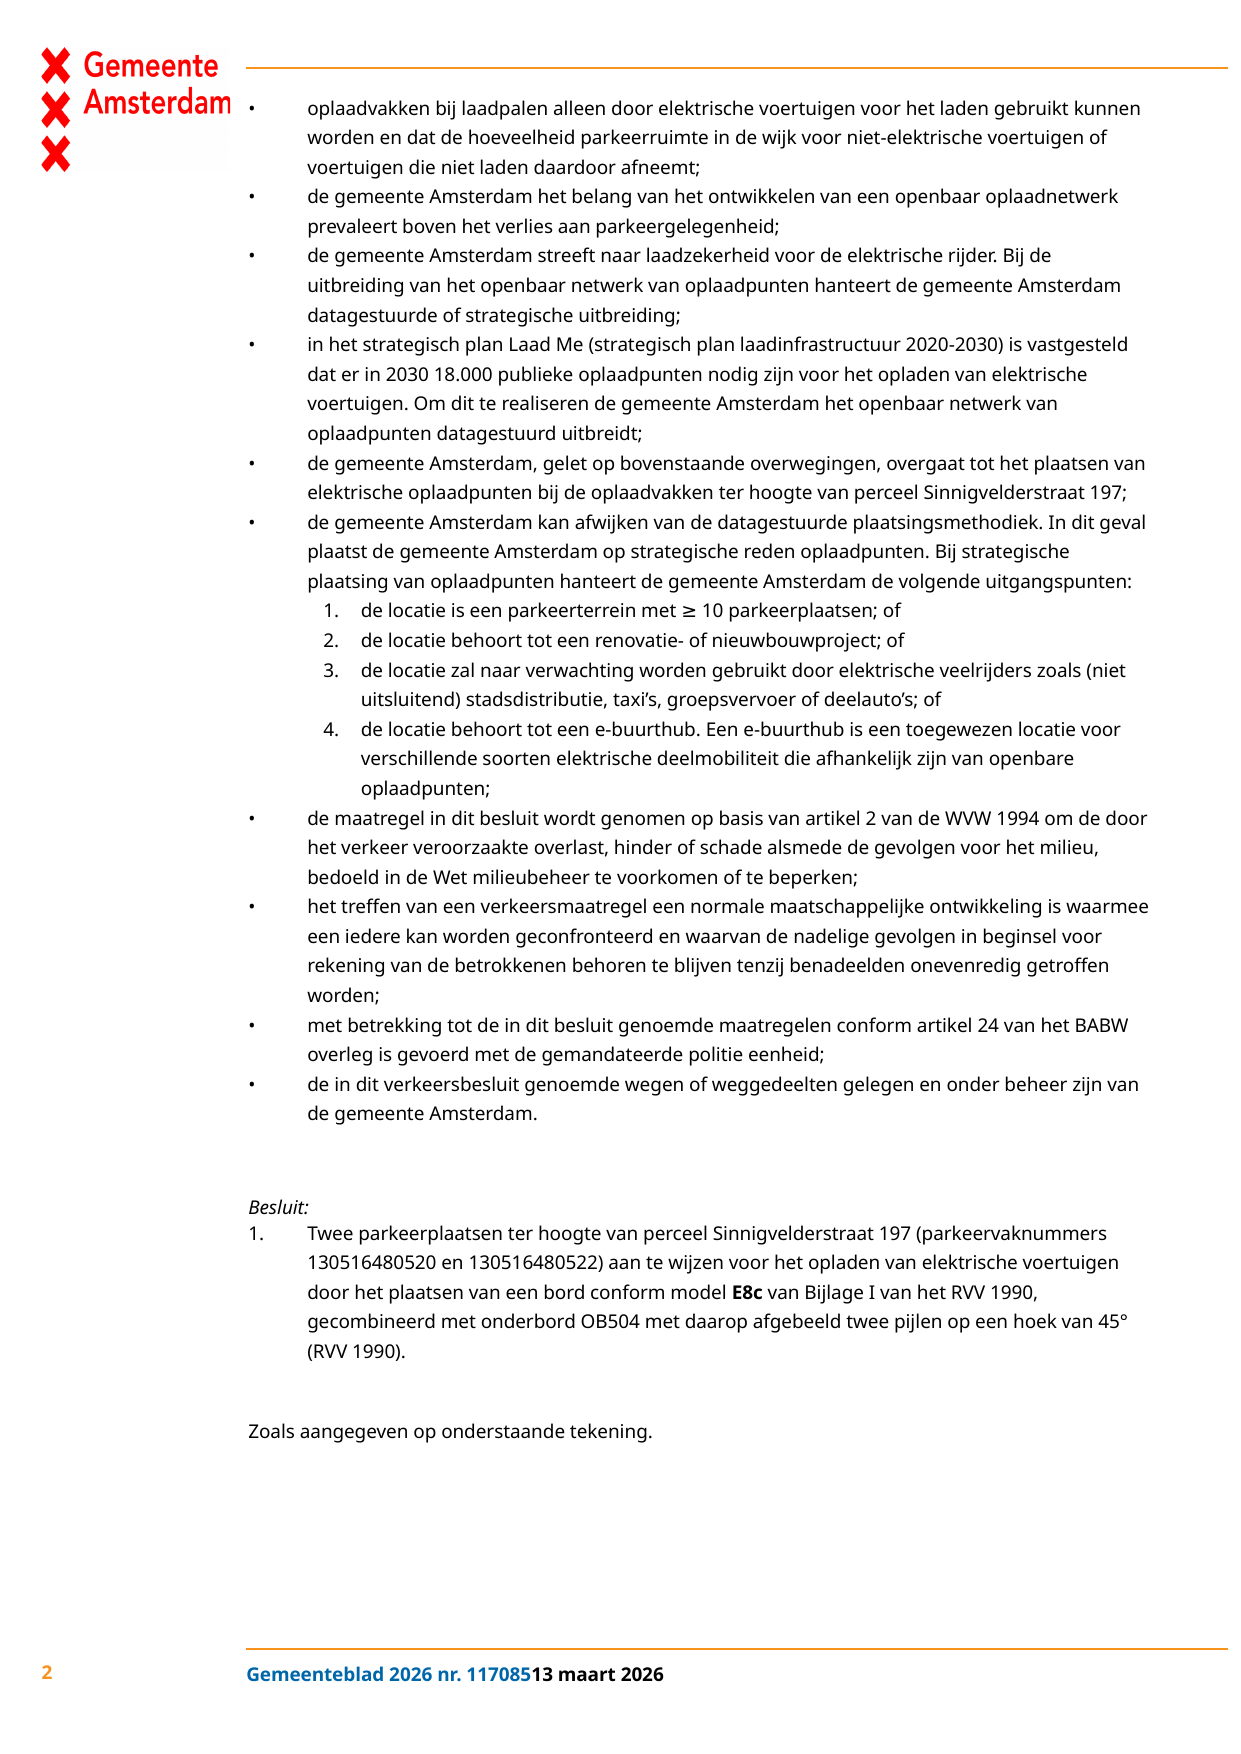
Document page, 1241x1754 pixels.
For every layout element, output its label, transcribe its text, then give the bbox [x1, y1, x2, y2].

list de locatie is een parkeerterrein met ≥ 10 parkeerplaatsen; of [323, 598, 1152, 623]
list Twee parkeerplaatsen ter hoogte van perceel Sinnigvelderstraat 197 (parkeervaknummers 130516480520 en 130516480522) aan te wijzen voor het opladen van elektrische voertuigen door het plaatsen van een bord conform model E8c van Bijlage I van het RVV 1990, gecombineerd met onderbord OB504 met daarop afgebeeld twee pijlen op een hoek van 45° (RVV 1990). [248, 1220, 1152, 1364]
list oplaadvakken bij laadpalen alleen door elektrische voertuigen voor het laden gebruikt kunnen worden en dat de hoeveelheid parkeerruimte in de wijk voor niet-elektrische voertuigen of voertuigen die niet laden daardoor afneemt; [248, 95, 1152, 180]
list de gemeente Amsterdam het belang van het ontwikkelen van een openbaar oplaadnetwerk prevaleert boven het verlies aan parkeergelegenheid; [248, 183, 1152, 239]
list de gemeente Amsterdam streeft naar laadzekerheid voor de elektrische rijder. Bij de uitbreiding van het openbaar netwerk van oplaadpunten hanteert de gemeente Amsterdam datagestuurde of strategische uitbreiding; [248, 243, 1152, 328]
list de in dit verkeersbesluit genoemde wegen of weggedeelten gelegen en onder beheer zijn van de gemeente Amsterdam. [248, 1071, 1152, 1126]
text Besluit: [248, 1194, 1152, 1220]
list de gemeente Amsterdam kan afwijken van de datagestuurde plaatsingsmethodiek. In dit geval plaatst de gemeente Amsterdam op strategische reden oplaadpunten. Bij strategische plaatsing van oplaadpunten hanteert de gemeente Amsterdam de volgende uitgangspunten: [248, 509, 1152, 594]
text Zoals aangegeven op onderstaande tekening. [248, 1418, 1152, 1444]
list de gemeente Amsterdam, gelet op bovenstaande overwegingen, overgaat tot het plaatsen van elektrische oplaadpunten bij de oplaadvakken ter hoogte van perceel Sinnigvelderstraat 197; [248, 450, 1152, 505]
list in het strategisch plan Laad Me (strategisch plan laadinfrastructuur 2020-2030) is vastgesteld dat er in 2030 18.000 publieke oplaadpunten nodig zijn voor het opladen van elektrische voertuigen. Om dit te realiseren de gemeente Amsterdam het openbaar netwerk van oplaadpunten datagestuurd uitbreidt; [248, 331, 1152, 446]
list het treffen van een verkeersmaatregel een normale maatschappelijke ontwikkeling is waarmee een iedere kan worden geconfronteerd en waarvan de nadelige gevolgen in beginsel voor rekening van de betrokkenen behoren te blijven tenzij benadeelden onevenredig getroffen worden; [248, 893, 1152, 1008]
list met betrekking tot de in dit besluit genoemde maatregelen conform artikel 24 van het BABW overleg is gevoerd met de gemandateerde politie eenheid; [248, 1012, 1152, 1067]
list de maatregel in dit besluit wordt genomen op basis van artikel 2 van de WVW 1994 om de door het verkeer veroorzaakte overlast, hinder of schade alsmede de gevolgen voor het milieu, bedoeld in de Wet milieubeheer te voorkomen of te beperken; [248, 805, 1152, 890]
list de locatie behoort tot een renovatie- of nieuwbouwproject; of [323, 627, 1152, 653]
list de locatie zal naar verwachting worden gebruikt door elektrische veelrijders zoals (niet uitsluitend) stadsdistributie, taxi’s, groepsvervoer of deelauto’s; of [323, 657, 1152, 712]
picture [41, 47, 231, 172]
list de locatie behoort tot een e-buurthub. Een e-buurthub is een toegewezen locatie voor verschillende soorten elektrische deelmobiliteit die afhankelijk zijn van openbare oplaadpunten; [323, 716, 1152, 801]
